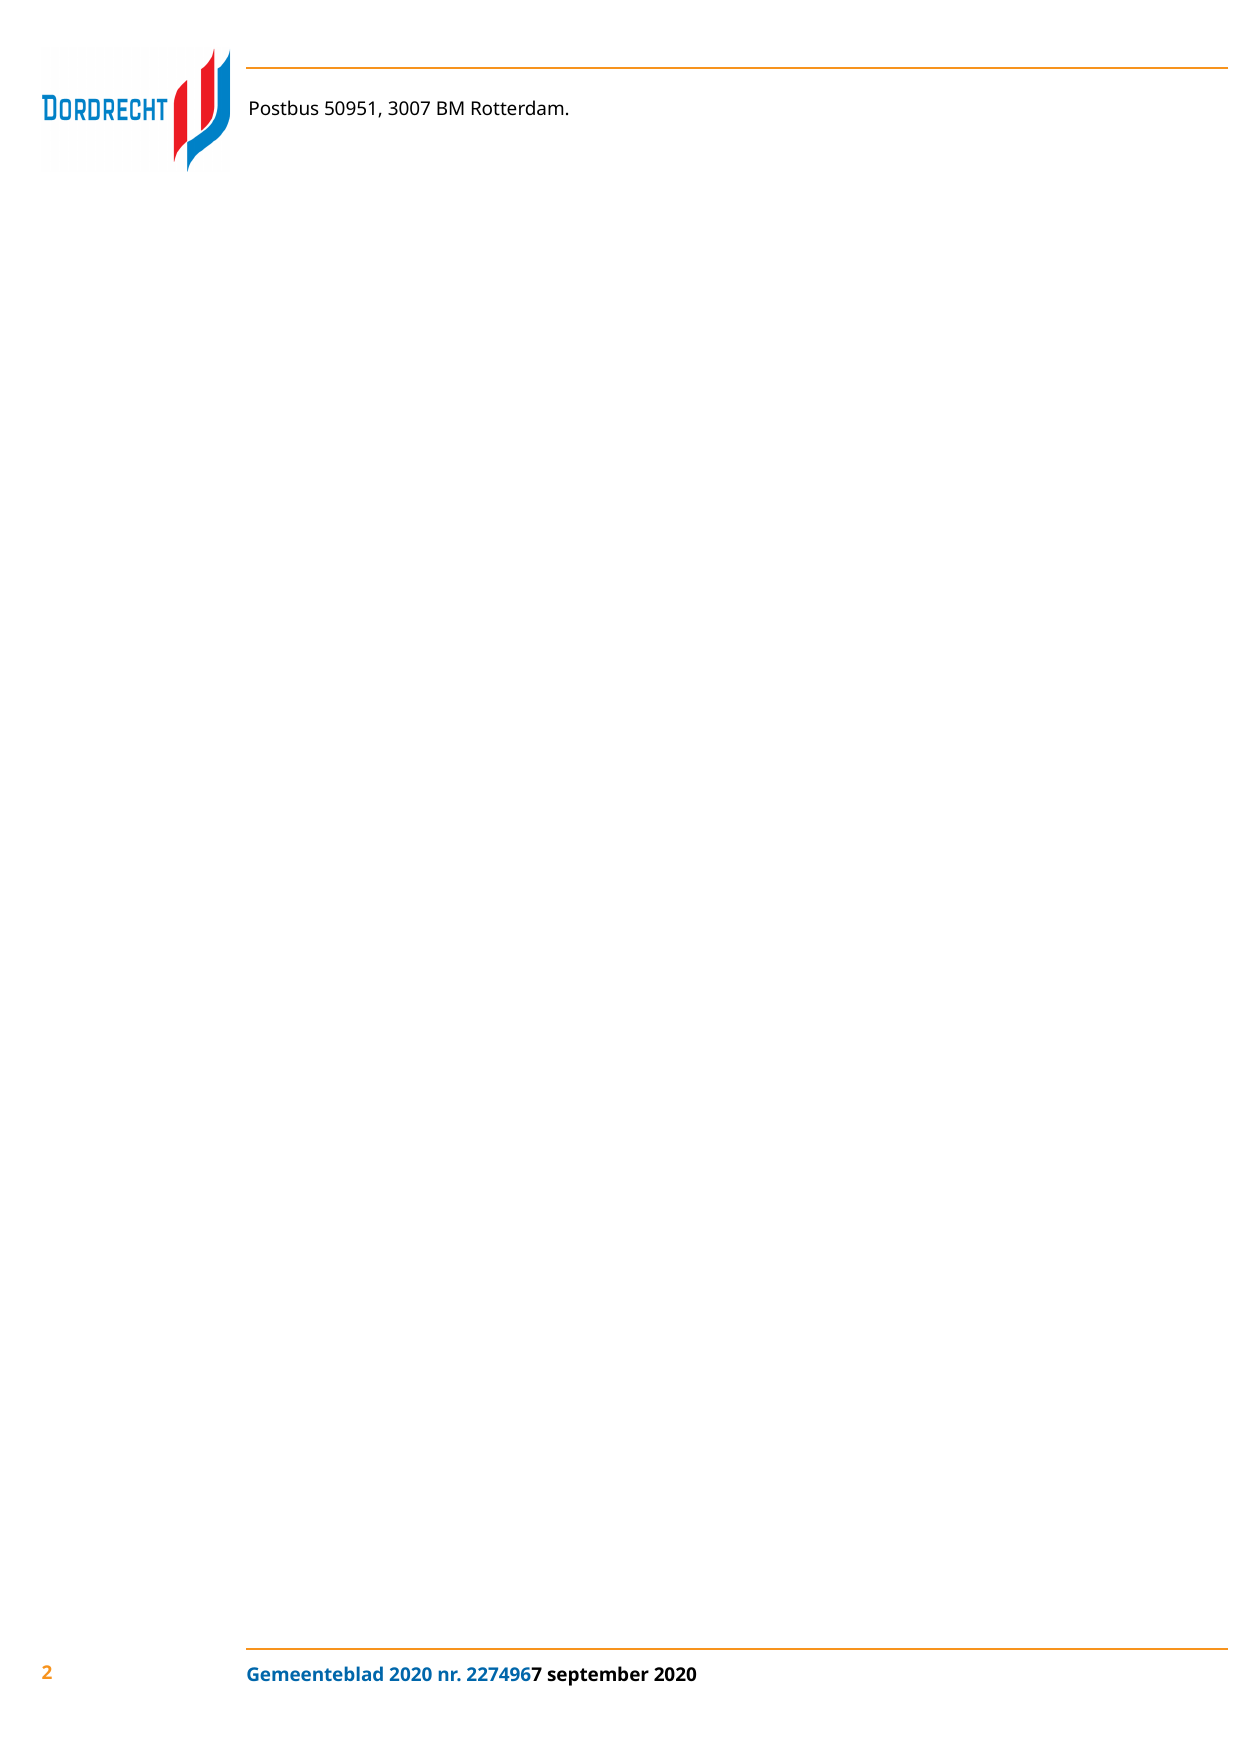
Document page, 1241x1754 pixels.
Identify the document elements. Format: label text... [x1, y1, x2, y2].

text Postbus 50951, 3007 BM Rotterdam. [248, 95, 1152, 121]
picture [41, 47, 231, 172]
